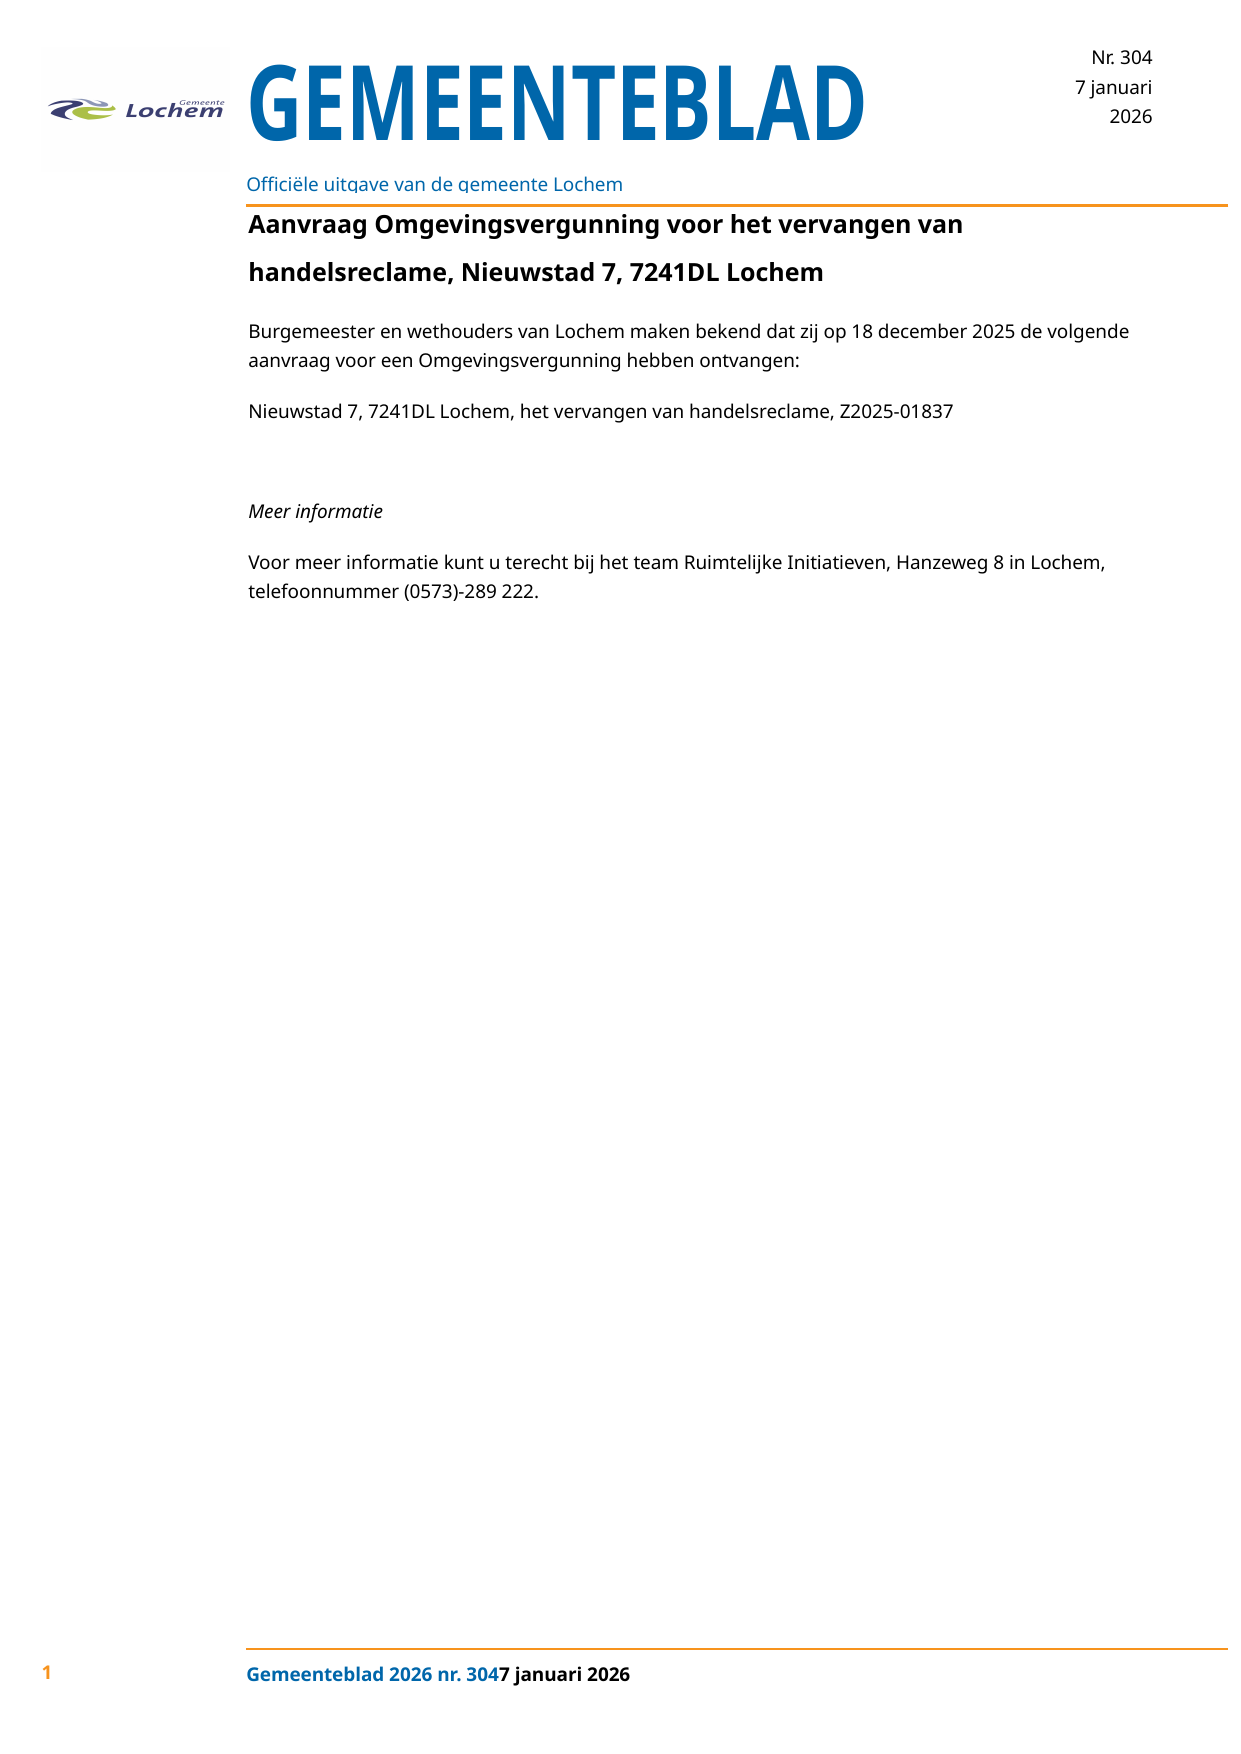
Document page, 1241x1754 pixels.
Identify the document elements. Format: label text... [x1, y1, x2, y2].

text Meer informatie [248, 499, 1152, 524]
text Voor meer informatie kunt u terecht bij het team Ruimtelijke Initiatieven, Hanzeweg 8 in Lochem, telefoonnummer (0573)-289 222. [248, 549, 1152, 604]
text Burgemeester en wethouders van Lochem maken bekend dat zij op 18 december 2025 de volgende aanvraag voor een Omgevingsvergunning hebben ontvangen: [248, 318, 1152, 373]
picture [41, 47, 231, 172]
text Nieuwstad 7, 7241DL Lochem, het vervangen van handelsreclame, Z2025-01837 [248, 398, 1152, 424]
text Aanvraag Omgevingsvergunning voor het vervangen van handelsreclame, Nieuwstad 7, 7241DL Lochem [248, 207, 1152, 288]
